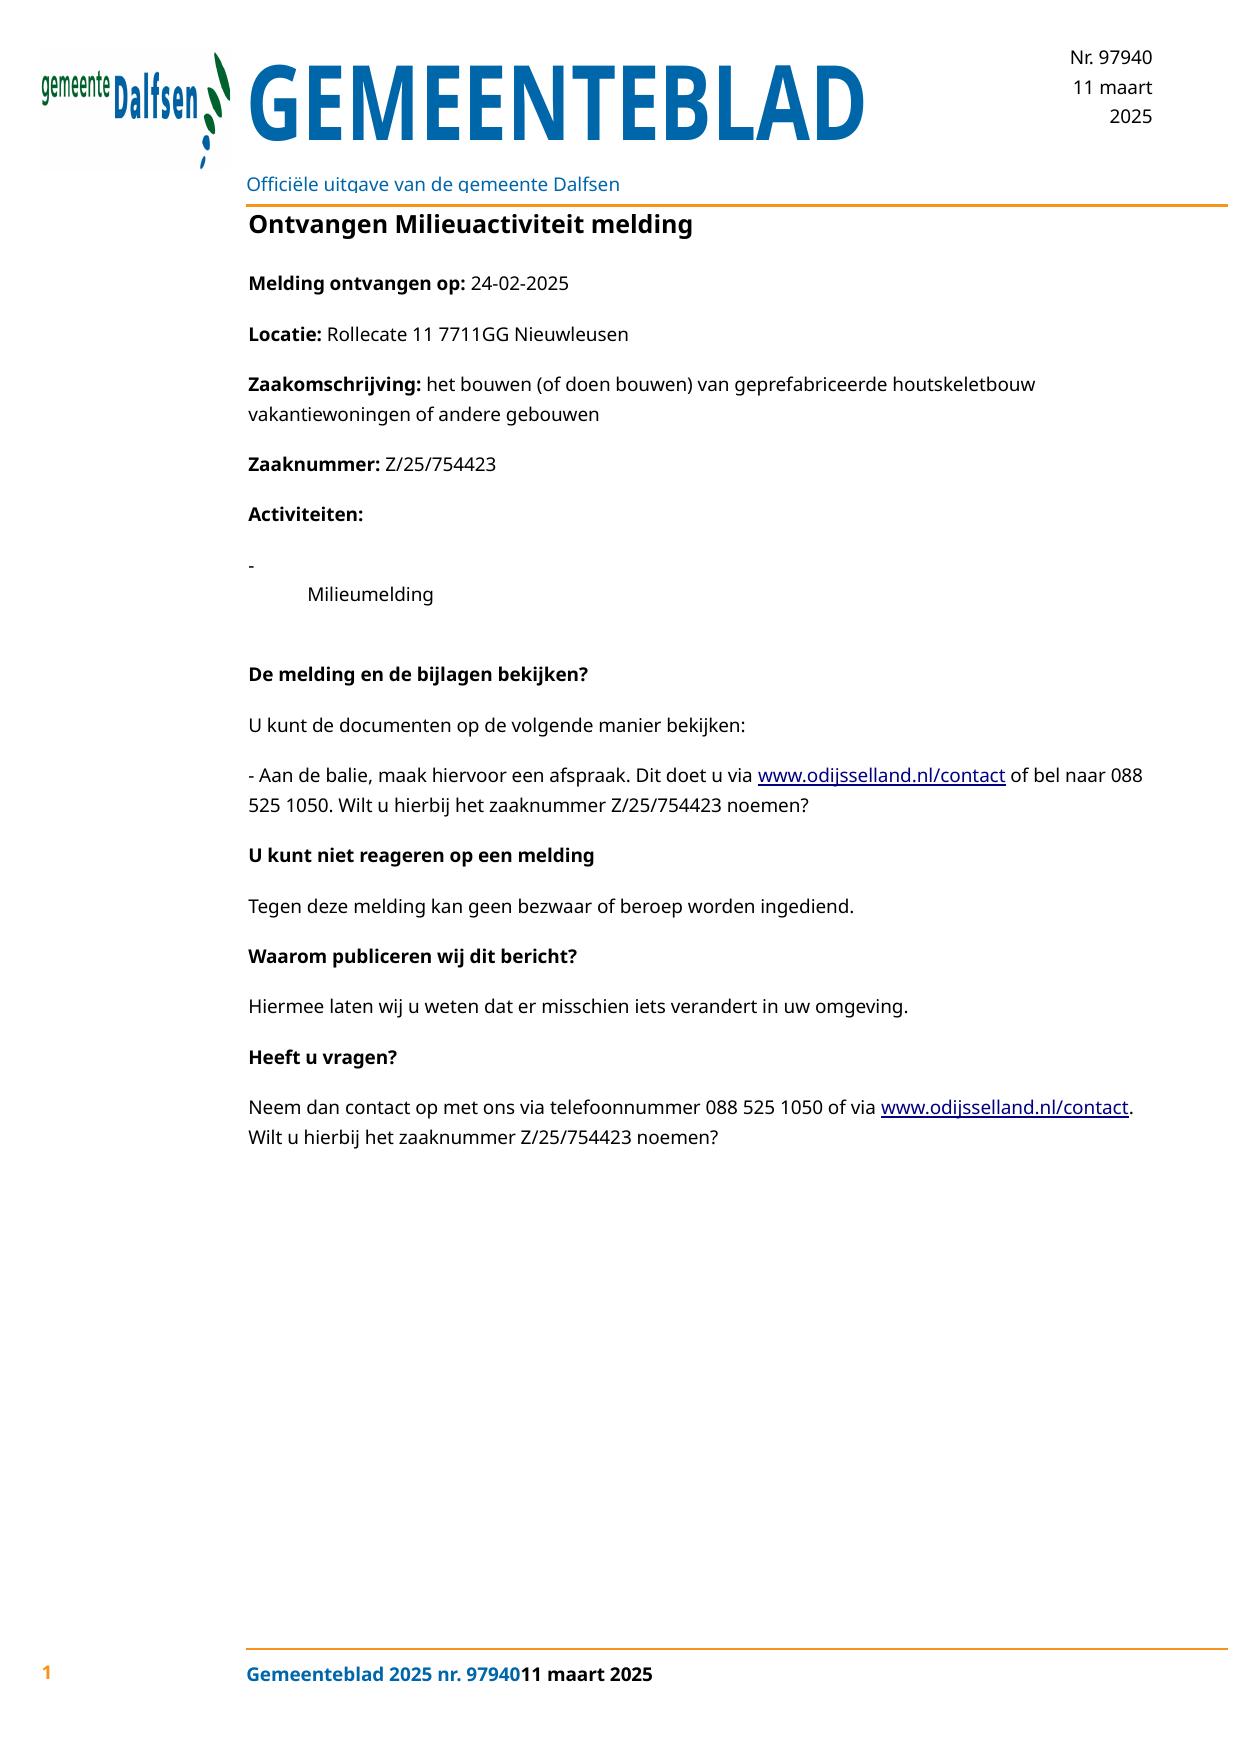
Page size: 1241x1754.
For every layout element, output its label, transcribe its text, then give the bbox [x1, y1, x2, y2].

text Locatie: Rollecate 11 7711GG Nieuwleusen [248, 321, 1152, 346]
text - Aan de balie, maak hiervoor een afspraak. Dit doet u via www.odijsselland.nl/contact of bel naar 088 525 1050. Wilt u hierbij het zaaknummer Z/25/754423 noemen? [248, 762, 1152, 818]
text Hiermee laten wij u weten dat er misschien iets verandert in uw omgeving. [248, 994, 1152, 1019]
text Heeft u vragen? [248, 1044, 1152, 1070]
text Tegen deze melding kan geen bezwaar of beroep worden ingediend. [248, 893, 1152, 918]
text Zaakomschrijving: het bouwen (of doen bouwen) van geprefabriceerde houtskeletbouw vakantiewoningen of andere gebouwen [248, 371, 1152, 426]
text Activiteiten: [248, 502, 1152, 527]
picture [41, 47, 231, 172]
list Milieumelding [248, 582, 1152, 607]
text U kunt de documenten op de volgende manier bekijken: [248, 712, 1152, 738]
text De melding en de bijlagen bekijken? [248, 662, 1152, 687]
text Waarom publiceren wij dit bericht? [248, 943, 1152, 969]
text Neem dan contact op met ons via telefoonnummer 088 525 1050 of via www.odijsselland.nl/contact. Wilt u hierbij het zaaknummer Z/25/754423 noemen? [248, 1094, 1152, 1150]
text U kunt niet reageren op een melding [248, 842, 1152, 868]
text Ontvangen Milieuactiviteit melding [248, 207, 1152, 241]
text Melding ontvangen op: 24-02-2025 [248, 270, 1152, 296]
text Zaaknummer: Z/25/754423 [248, 451, 1152, 477]
